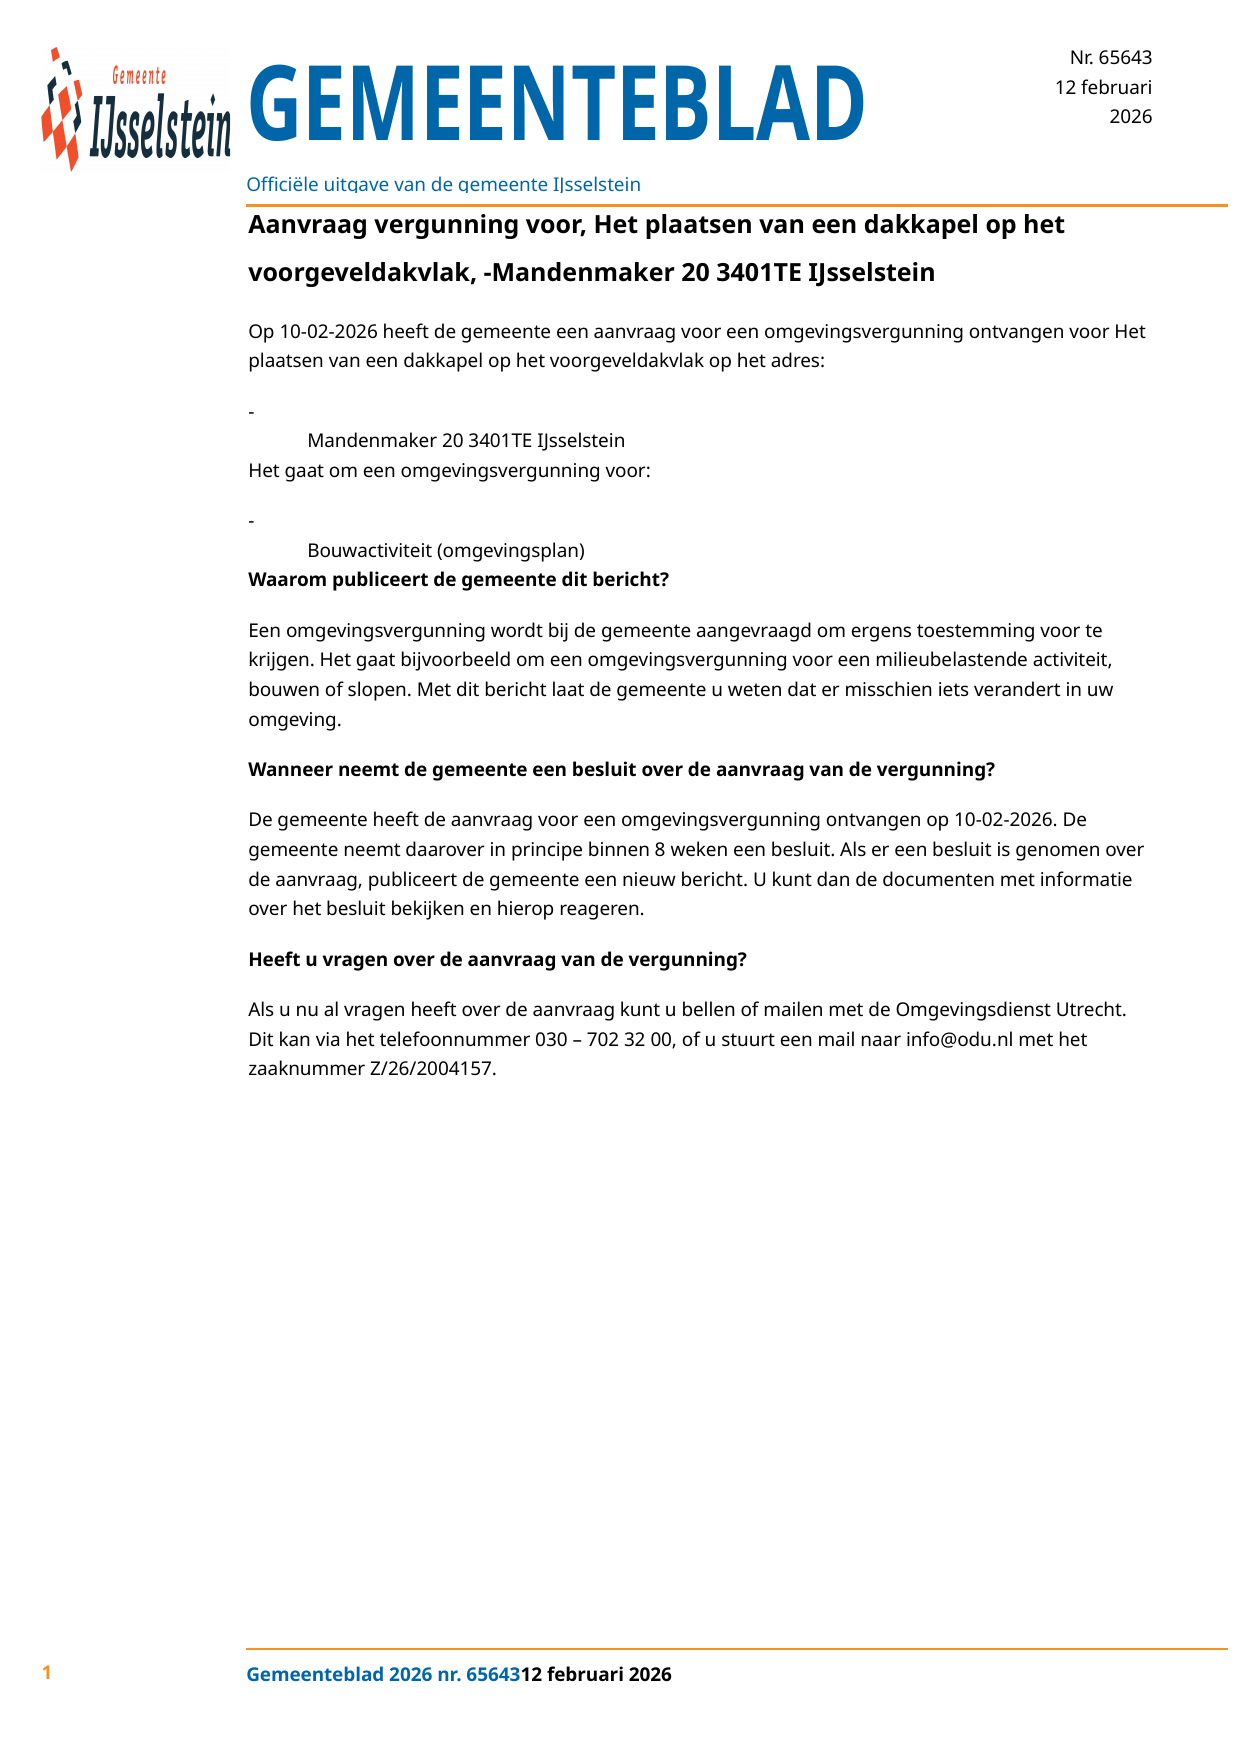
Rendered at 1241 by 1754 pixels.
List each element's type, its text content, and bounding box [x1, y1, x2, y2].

text Als u nu al vragen heeft over de aanvraag kunt u bellen of mailen met de Omgevingsdienst Utrecht. Dit kan via het telefoonnummer 030 – 702 32 00, of u stuurt een mail naar info@odu.nl met het zaaknummer Z/26/2004157. [248, 996, 1152, 1081]
text Op 10-02-2026 heeft de gemeente een aanvraag voor een omgevingsvergunning ontvangen voor Het plaatsen van een dakkapel op het voorgeveldakvlak op het adres: [248, 318, 1152, 373]
text Heeft u vragen over de aanvraag van de vergunning? [248, 946, 1152, 972]
list Bouwactiviteit (omgevingsplan) [248, 537, 1152, 563]
text Een omgevingsvergunning wordt bij de gemeente aangevraagd om ergens toestemming voor te krijgen. Het gaat bijvoorbeeld om een omgevingsvergunning voor een milieubelastende activiteit, bouwen of slopen. Met dit bericht laat de gemeente u weten dat er misschien iets verandert in uw omgeving. [248, 617, 1152, 732]
text Waarom publiceert de gemeente dit bericht? [248, 567, 1152, 592]
text Wanneer neemt de gemeente een besluit over de aanvraag van de vergunning? [248, 756, 1152, 782]
text Het gaat om een omgevingsvergunning voor: [248, 457, 1152, 483]
list Mandenmaker 20 3401TE IJsselstein [248, 427, 1152, 453]
text Aanvraag vergunning voor, Het plaatsen van een dakkapel op het voorgeveldakvlak, -Mandenmaker 20 3401TE IJsselstein [248, 207, 1152, 288]
text De gemeente heeft de aanvraag voor een omgevingsvergunning ontvangen op 10-02-2026. De gemeente neemt daarover in principe binnen 8 weken een besluit. Als er een besluit is genomen over de aanvraag, publiceert de gemeente een nieuw bericht. U kunt dan de documenten met informatie over het besluit bekijken en hierop reageren. [248, 807, 1152, 921]
picture [41, 47, 231, 172]
